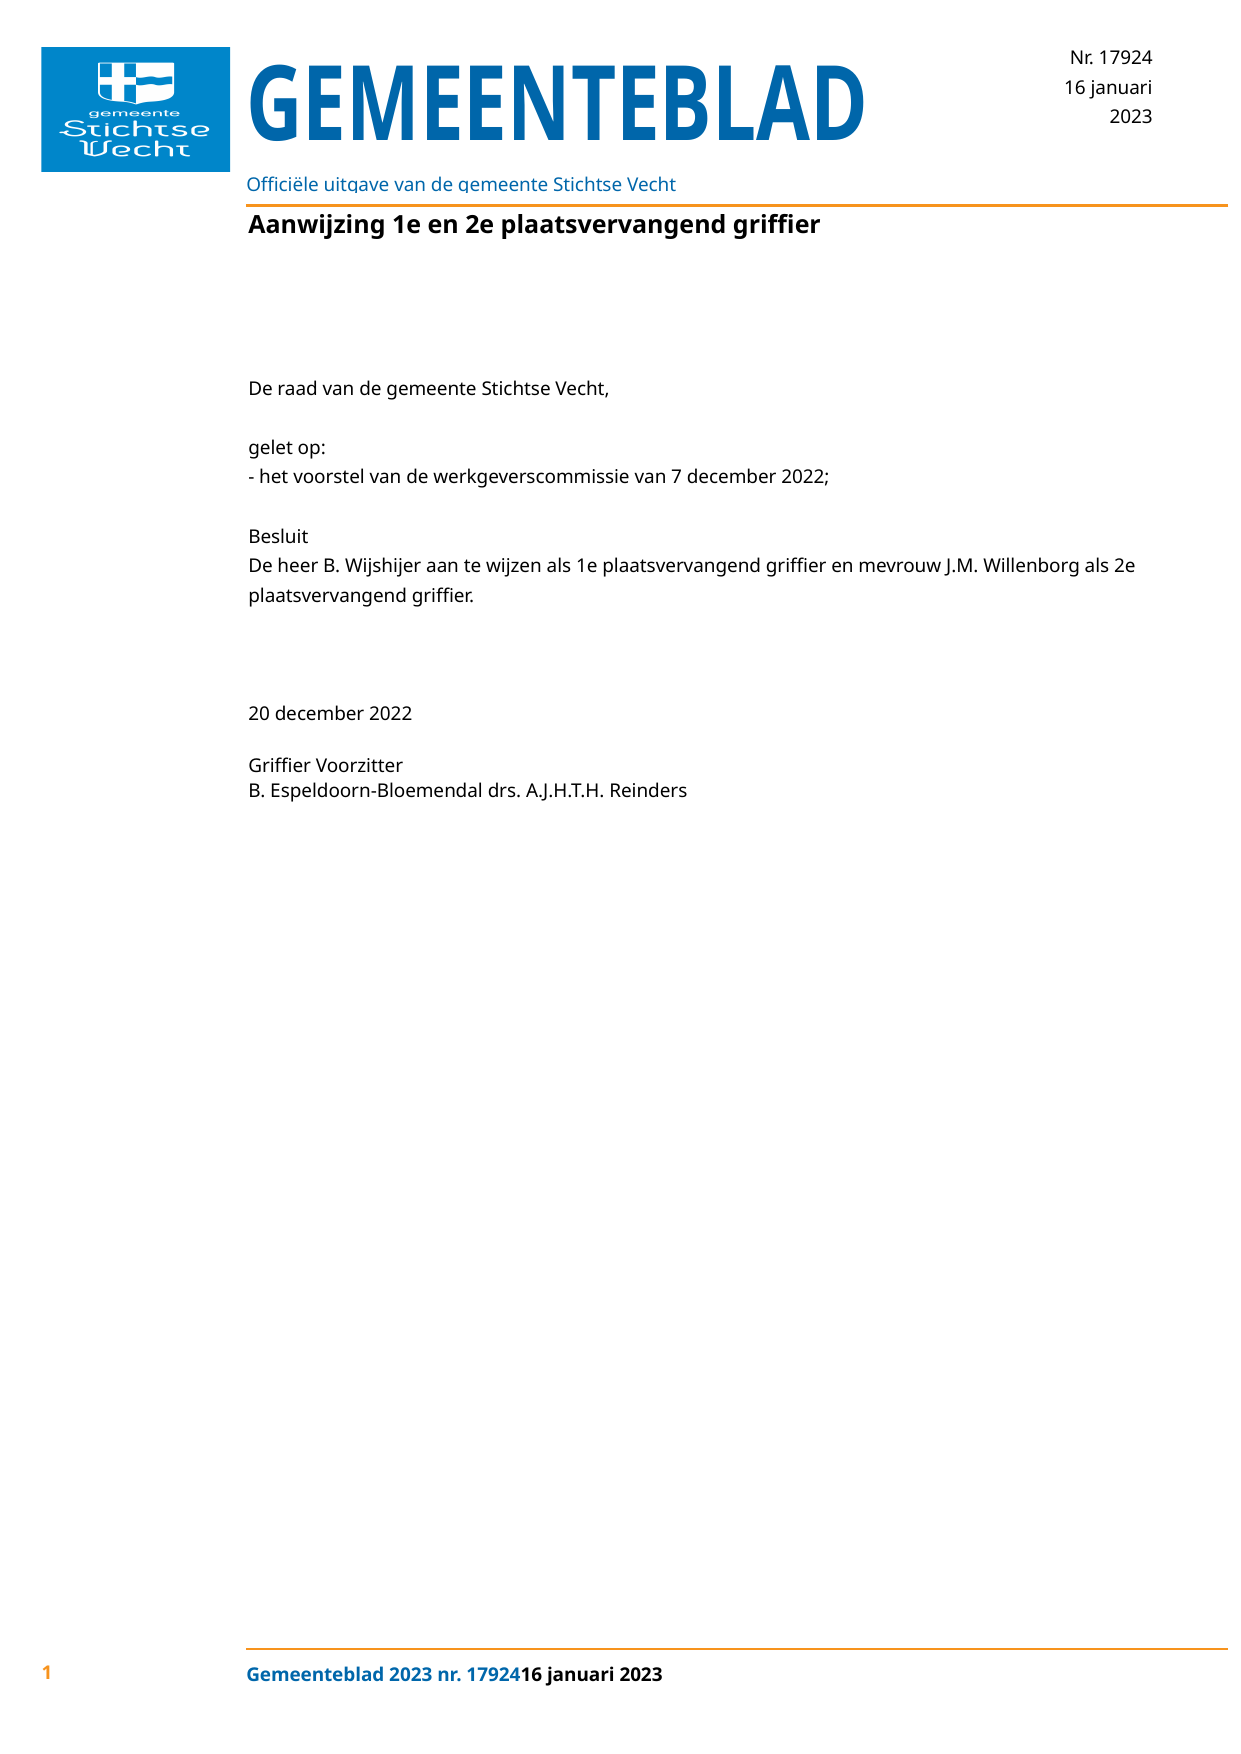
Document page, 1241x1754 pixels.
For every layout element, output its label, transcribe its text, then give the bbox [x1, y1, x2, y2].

picture [137, 63, 174, 103]
text Besluit [248, 523, 1152, 548]
text Griffier Voorzitter [248, 752, 1152, 777]
text gelet op: [248, 434, 1152, 460]
text - het voorstel van de werkgeverscommissie van 7 december 2022; [248, 464, 1152, 489]
text B. Espeldoorn-Bloemendal drs. A.J.H.T.H. Reinders [248, 777, 1152, 803]
text De raad van de gemeente Stichtse Vecht, [248, 375, 1152, 401]
picture [99, 63, 135, 101]
text 20 december 2022 [248, 700, 1152, 726]
text De heer B. Wijshijer aan te wijzen als 1e plaatsvervangend griffier en mevrouw J.M. Willenborg als 2e plaatsvervangend griffier. [248, 552, 1152, 608]
text Aanwijzing 1e en 2e plaatsvervangend griffier [248, 207, 1152, 241]
